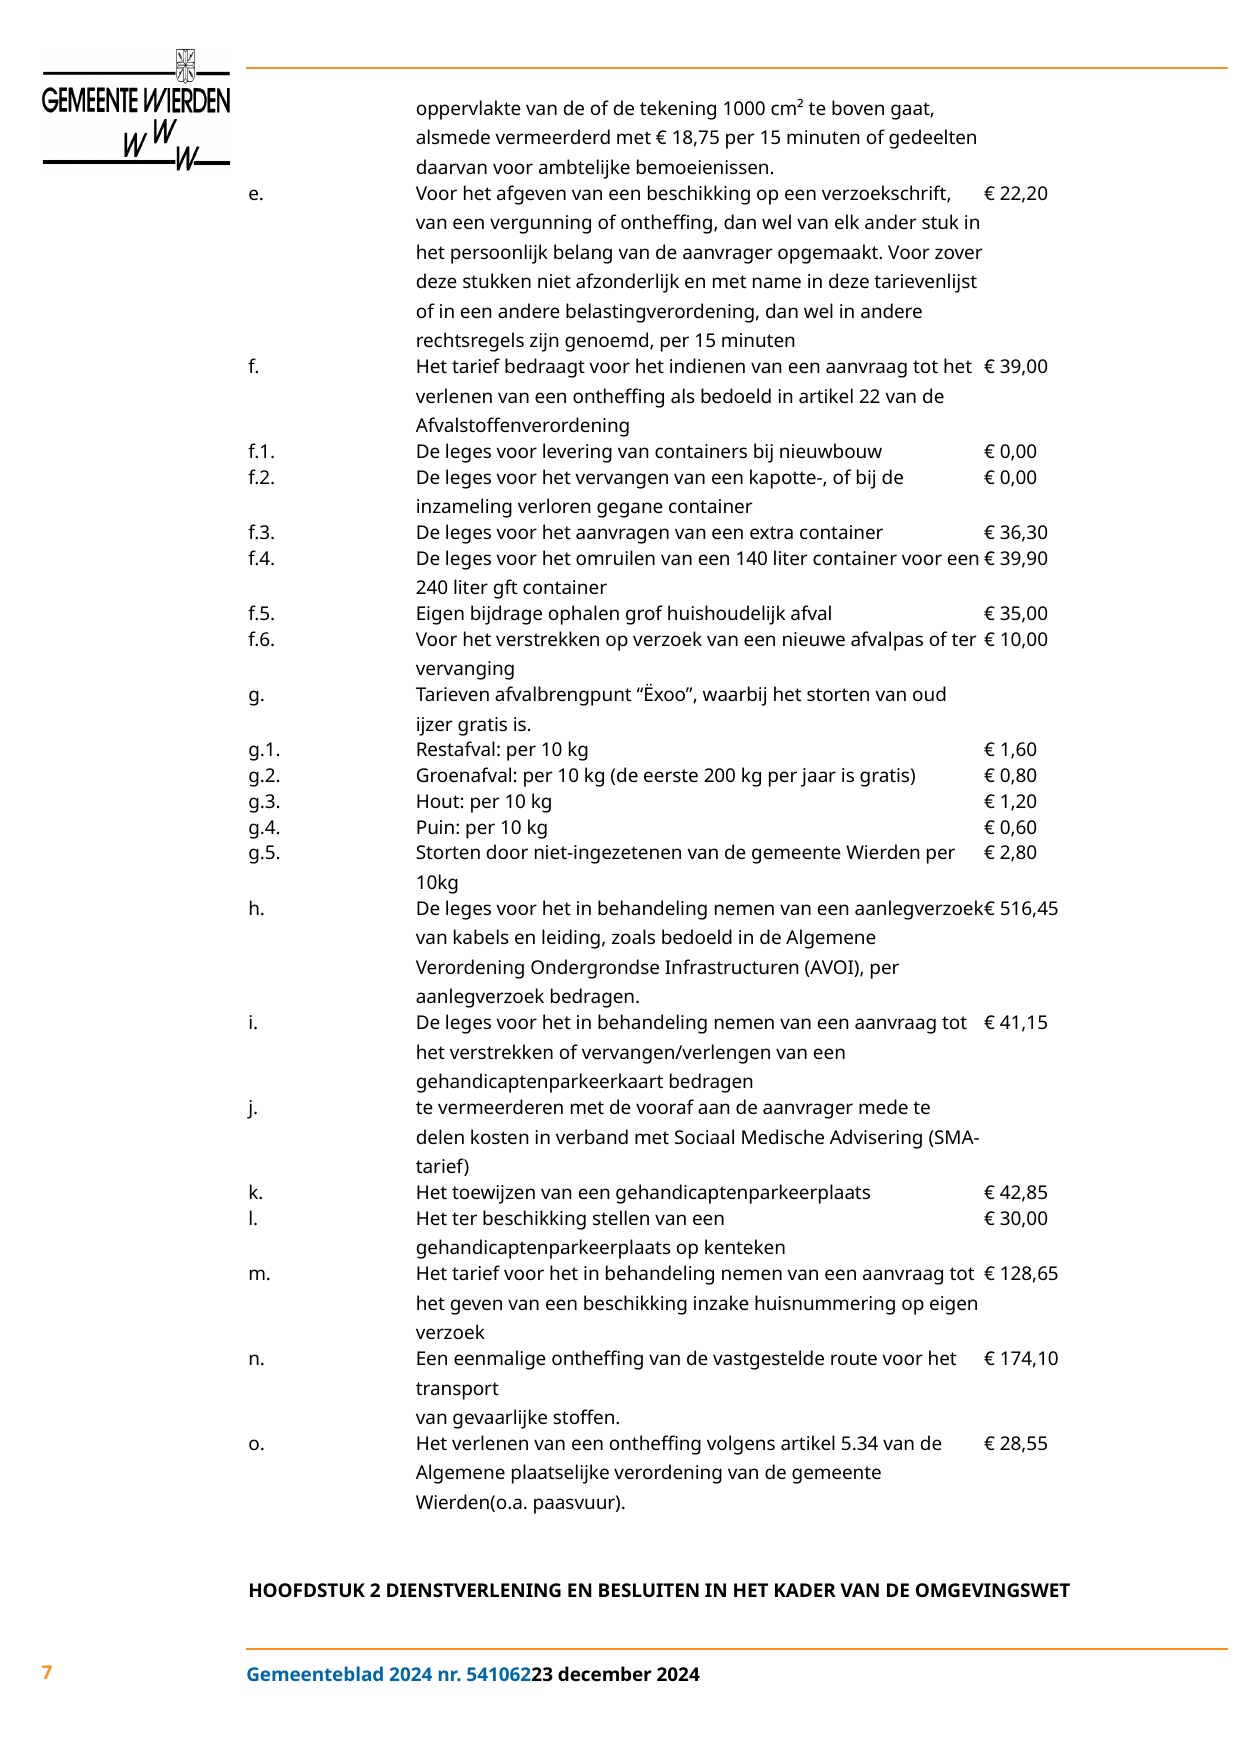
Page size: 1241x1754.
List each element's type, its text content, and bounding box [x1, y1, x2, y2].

table_cell j. [248, 1094, 416, 1179]
table_cell f.6. [248, 626, 416, 681]
table_cell k. [248, 1179, 416, 1205]
table_cell Een eenmalige ontheffing van de vastgestelde route voor het transport van gevaarlijke stoffen. [416, 1345, 984, 1430]
table_cell € 39,90 [984, 545, 1152, 600]
table_cell f.1. [248, 438, 416, 464]
table_cell € 0,00 [984, 438, 1152, 464]
table_cell € 0,00 [984, 464, 1152, 519]
table_cell € 174,10 [984, 1345, 1152, 1430]
table_cell € 35,00 [984, 600, 1152, 626]
table_cell f.2. [248, 464, 416, 519]
table_cell g.4. [248, 814, 416, 839]
table_cell € 2,80 [984, 840, 1152, 895]
table_cell € 0,80 [984, 763, 1152, 788]
table_cell € 516,45 [984, 895, 1152, 1009]
table_cell De leges voor het in behandeling nemen van een aanlegverzoek van kabels en leiding, zoals bedoeld in de Algemene Verordening Ondergrondse Infrastructuren (AVOI), per aanlegverzoek bedragen. [416, 895, 984, 1009]
picture [41, 47, 231, 172]
table_cell [984, 95, 1152, 180]
table_cell f.4. [248, 545, 416, 600]
table_cell n. [248, 1345, 416, 1430]
table_cell Tarieven afvalbrengpunt “Ëxoo”, waarbij het storten van oud ijzer gratis is. [416, 681, 984, 737]
table_cell h. [248, 895, 416, 1009]
table_cell Hout: per 10 kg [416, 788, 984, 814]
table_cell Het tarief voor het in behandeling nemen van een aanvraag tot het geven van een beschikking inzake huisnummering op eigen verzoek [416, 1260, 984, 1345]
table_cell € 30,00 [984, 1205, 1152, 1260]
table_cell De leges voor het in behandeling nemen van een aanvraag tot het verstrekken of vervangen/verlengen van een gehandicaptenparkeerkaart bedragen [416, 1009, 984, 1094]
table_cell Voor het verstrekken op verzoek van een nieuwe afvalpas of ter vervanging [416, 626, 984, 681]
table_cell € 39,00 [984, 353, 1152, 438]
table_cell € 1,60 [984, 737, 1152, 762]
table_cell € 28,55 [984, 1430, 1152, 1515]
table_cell Voor het afgeven van een beschikking op een verzoekschrift, van een vergunning of ontheffing, dan wel van elk ander stuk in het persoonlijk belang van de aanvrager opgemaakt. Voor zover deze stukken niet afzonderlijk en met name in deze tarievenlijst of in een andere belastingverordening, dan wel in andere rechtsregels zijn genoemd, per 15 minuten [416, 180, 984, 353]
table_cell € 36,30 [984, 519, 1152, 545]
table_cell Restafval: per 10 kg [416, 737, 984, 762]
table_cell f.5. [248, 600, 416, 626]
table_cell Groenafval: per 10 kg (de eerste 200 kg per jaar is gratis) [416, 763, 984, 788]
table_cell te vermeerderen met de vooraf aan de aanvrager mede te delen kosten in verband met Sociaal Medische Advisering (SMA-tarief) [416, 1094, 984, 1179]
table_cell Het toewijzen van een gehandicaptenparkeerplaats [416, 1179, 984, 1205]
table_cell [248, 95, 416, 180]
table_cell g. [248, 681, 416, 737]
table_cell f.3. [248, 519, 416, 545]
table_cell o. [248, 1430, 416, 1515]
table_cell € 10,00 [984, 626, 1152, 681]
table_cell De leges voor levering van containers bij nieuwbouw [416, 438, 984, 464]
table_cell Puin: per 10 kg [416, 814, 984, 839]
table_cell Het verlenen van een ontheffing volgens artikel 5.34 van de Algemene plaatselijke verordening van de gemeente Wierden(o.a. paasvuur). [416, 1430, 984, 1515]
table_cell De leges voor het vervangen van een kapotte-, of bij de inzameling verloren gegane container [416, 464, 984, 519]
table_cell € 22,20 [984, 180, 1152, 353]
table_cell g.5. [248, 840, 416, 895]
table_cell g.3. [248, 788, 416, 814]
table_cell oppervlakte van de of de tekening 1000 cm² te boven gaat, alsmede vermeerderd met € 18,75 per 15 minuten of gedeelten daarvan voor ambtelijke bemoeienissen. [416, 95, 984, 180]
table_cell [984, 681, 1152, 737]
table_cell g.2. [248, 763, 416, 788]
table_cell De leges voor het omruilen van een 140 liter container voor een 240 liter gft container [416, 545, 984, 600]
table_cell e. [248, 180, 416, 353]
table_cell Het ter beschikking stellen van een gehandicaptenparkeerplaats op kenteken [416, 1205, 984, 1260]
table_cell € 42,85 [984, 1179, 1152, 1205]
table_cell € 1,20 [984, 788, 1152, 814]
table_cell f. [248, 353, 416, 438]
table_cell Het tarief bedraagt voor het indienen van een aanvraag tot het verlenen van een ontheffing als bedoeld in artikel 22 van de Afvalstoffenverordening [416, 353, 984, 438]
table_cell l. [248, 1205, 416, 1260]
table_cell € 0,60 [984, 814, 1152, 839]
table_cell € 128,65 [984, 1260, 1152, 1345]
table_cell [984, 1094, 1152, 1179]
table_cell m. [248, 1260, 416, 1345]
table_cell Storten door niet-ingezetenen van de gemeente Wierden per 10kg [416, 840, 984, 895]
table_cell De leges voor het aanvragen van een extra container [416, 519, 984, 545]
text HOOFDSTUK 2 DIENSTVERLENING EN BESLUITEN IN HET KADER VAN DE OMGEVINGSWET [248, 1577, 1152, 1603]
table_cell g.1. [248, 737, 416, 762]
table_cell i. [248, 1009, 416, 1094]
table_cell Eigen bijdrage ophalen grof huishoudelijk afval [416, 600, 984, 626]
table_cell € 41,15 [984, 1009, 1152, 1094]
